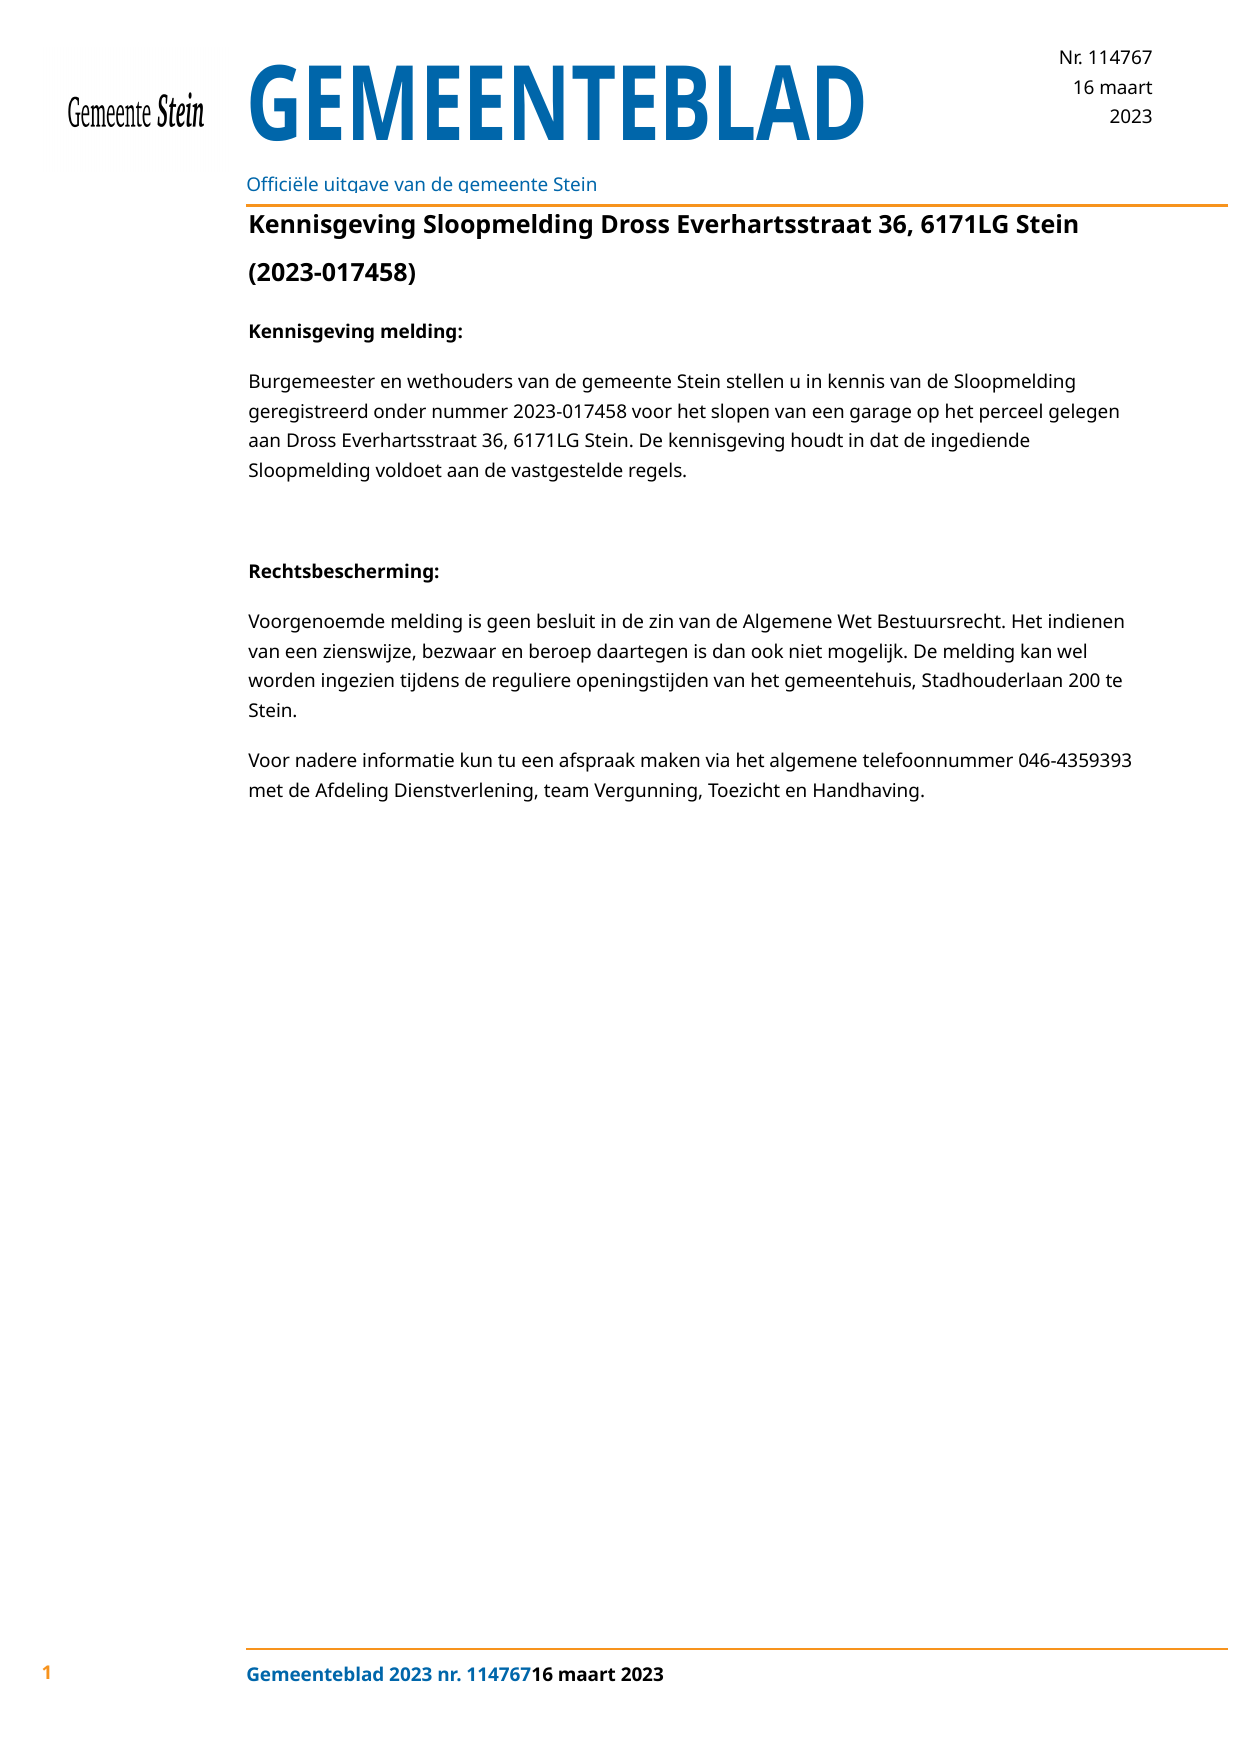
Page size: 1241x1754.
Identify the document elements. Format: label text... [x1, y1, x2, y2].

text Voorgenoemde melding is geen besluit in de zin van de Algemene Wet Bestuursrecht. Het indienen van een zienswijze, bezwaar en beroep daartegen is dan ook niet mogelijk. De melding kan wel worden ingezien tijdens de reguliere openingstijden van het gemeentehuis, Stadhouderlaan 200 te Stein. [248, 608, 1152, 723]
text Burgemeester en wethouders van de gemeente Stein stellen u in kennis van de Sloopmelding geregistreerd onder nummer 2023-017458 voor het slopen van een garage op het perceel gelegen aan Dross Everhartsstraat 36, 6171LG Stein. De kennisgeving houdt in dat de ingediende Sloopmelding voldoet aan de vastgestelde regels. [248, 368, 1152, 483]
text Rechtsbescherming: [248, 558, 1152, 584]
text Kennisgeving melding: [248, 318, 1152, 344]
text Kennisgeving Sloopmelding Dross Everhartsstraat 36, 6171LG Stein (2023-017458) [248, 207, 1152, 288]
text Voor nadere informatie kun tu een afspraak maken via het algemene telefoonnummer 046-4359393 met de Afdeling Dienstverlening, team Vergunning, Toezicht en Handhaving. [248, 747, 1152, 803]
picture [41, 47, 231, 172]
